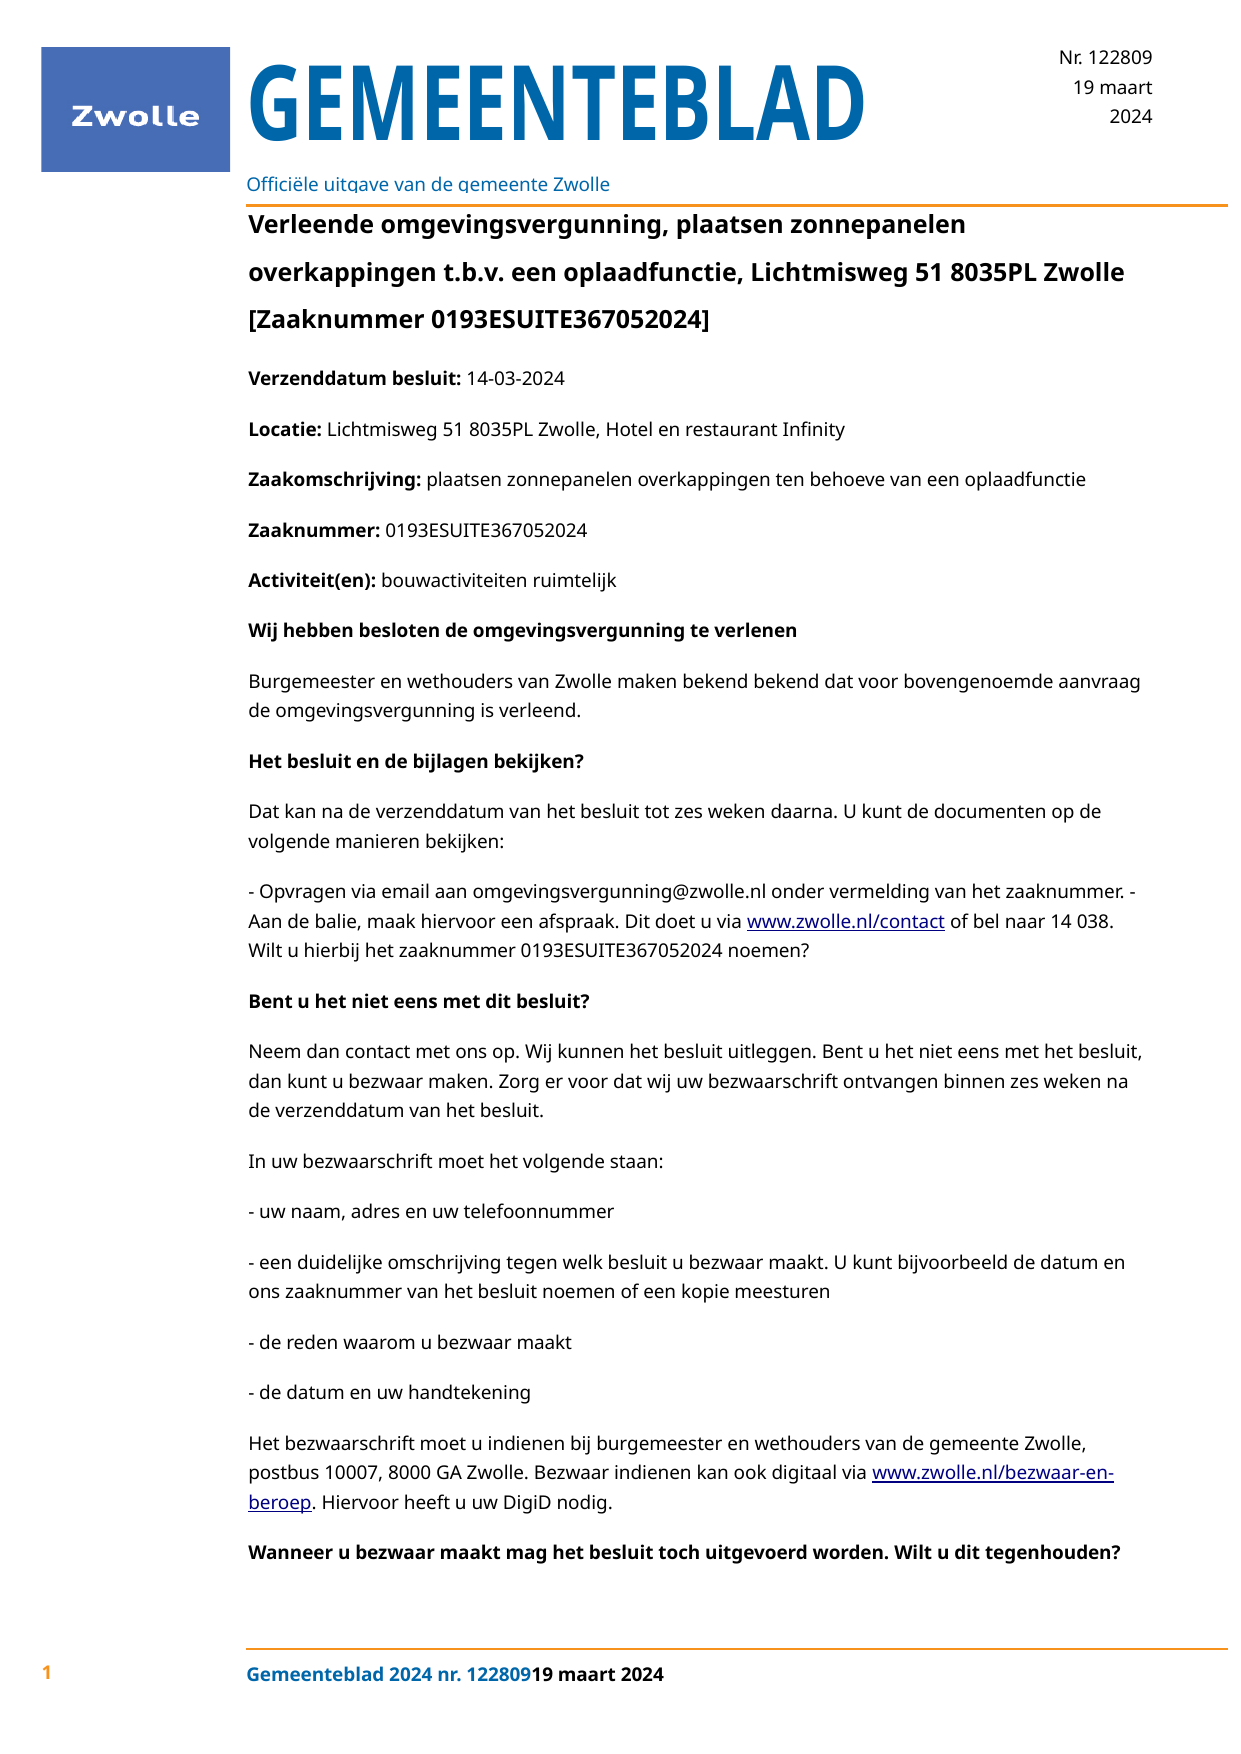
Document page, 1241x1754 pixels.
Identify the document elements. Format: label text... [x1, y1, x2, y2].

text Locatie: Lichtmisweg 51 8035PL Zwolle, Hotel en restaurant Infinity [248, 416, 1152, 442]
text Het bezwaarschrift moet u indienen bij burgemeester en wethouders van de gemeente Zwolle, postbus 10007, 8000 GA Zwolle. Bezwaar indienen kan ook digitaal via www.zwolle.nl/bezwaar-en-beroep. Hiervoor heeft u uw DigiD nodig. [248, 1430, 1152, 1514]
text - de datum en uw handtekening [248, 1379, 1152, 1405]
text Het besluit en de bijlagen bekijken? [248, 748, 1152, 774]
text In uw bezwaarschrift moet het volgende staan: [248, 1148, 1152, 1174]
text Dat kan na de verzenddatum van het besluit tot zes weken daarna. U kunt de documenten op de volgende manieren bekijken: [248, 798, 1152, 854]
text - een duidelijke omschrijving tegen welk besluit u bezwaar maakt. U kunt bijvoorbeeld de datum en ons zaaknummer van het besluit noemen of een kopie meesturen [248, 1249, 1152, 1304]
text Wij hebben besloten de omgevingsvergunning te verlenen [248, 618, 1152, 643]
text - de reden waarom u bezwaar maakt [248, 1329, 1152, 1354]
text Bent u het niet eens met dit besluit? [248, 988, 1152, 1014]
text Burgemeester en wethouders van Zwolle maken bekend bekend dat voor bovengenoemde aanvraag de omgevingsvergunning is verleend. [248, 668, 1152, 723]
picture [41, 47, 231, 172]
text Activiteit(en): bouwactiviteiten ruimtelijk [248, 567, 1152, 593]
text - Opvragen via email aan omgevingsvergunning@zwolle.nl onder vermelding van het zaaknummer. - Aan de balie, maak hiervoor een afspraak. Dit doet u via www.zwolle.nl/contact of bel naar 14 038. Wilt u hierbij het zaaknummer 0193ESUITE367052024 noemen? [248, 878, 1152, 963]
text Verzenddatum besluit: 14-03-2024 [248, 366, 1152, 391]
text Neem dan contact met ons op. Wij kunnen het besluit uitleggen. Bent u het niet eens met het besluit, dan kunt u bezwaar maken. Zorg er voor dat wij uw bezwaarschrift ontvangen binnen zes weken na de verzenddatum van het besluit. [248, 1038, 1152, 1123]
text Zaaknummer: 0193ESUITE367052024 [248, 517, 1152, 542]
text Verleende omgevingsvergunning, plaatsen zonnepanelen overkappingen t.b.v. een oplaadfunctie, Lichtmisweg 51 8035PL Zwolle [Zaaknummer 0193ESUITE367052024] [248, 207, 1152, 336]
text Wanneer u bezwaar maakt mag het besluit toch uitgevoerd worden. Wilt u dit tegenhouden? [248, 1539, 1152, 1565]
text Zaakomschrijving: plaatsen zonnepanelen overkappingen ten behoeve van een oplaadfunctie [248, 466, 1152, 492]
text - uw naam, adres en uw telefoonnummer [248, 1198, 1152, 1224]
